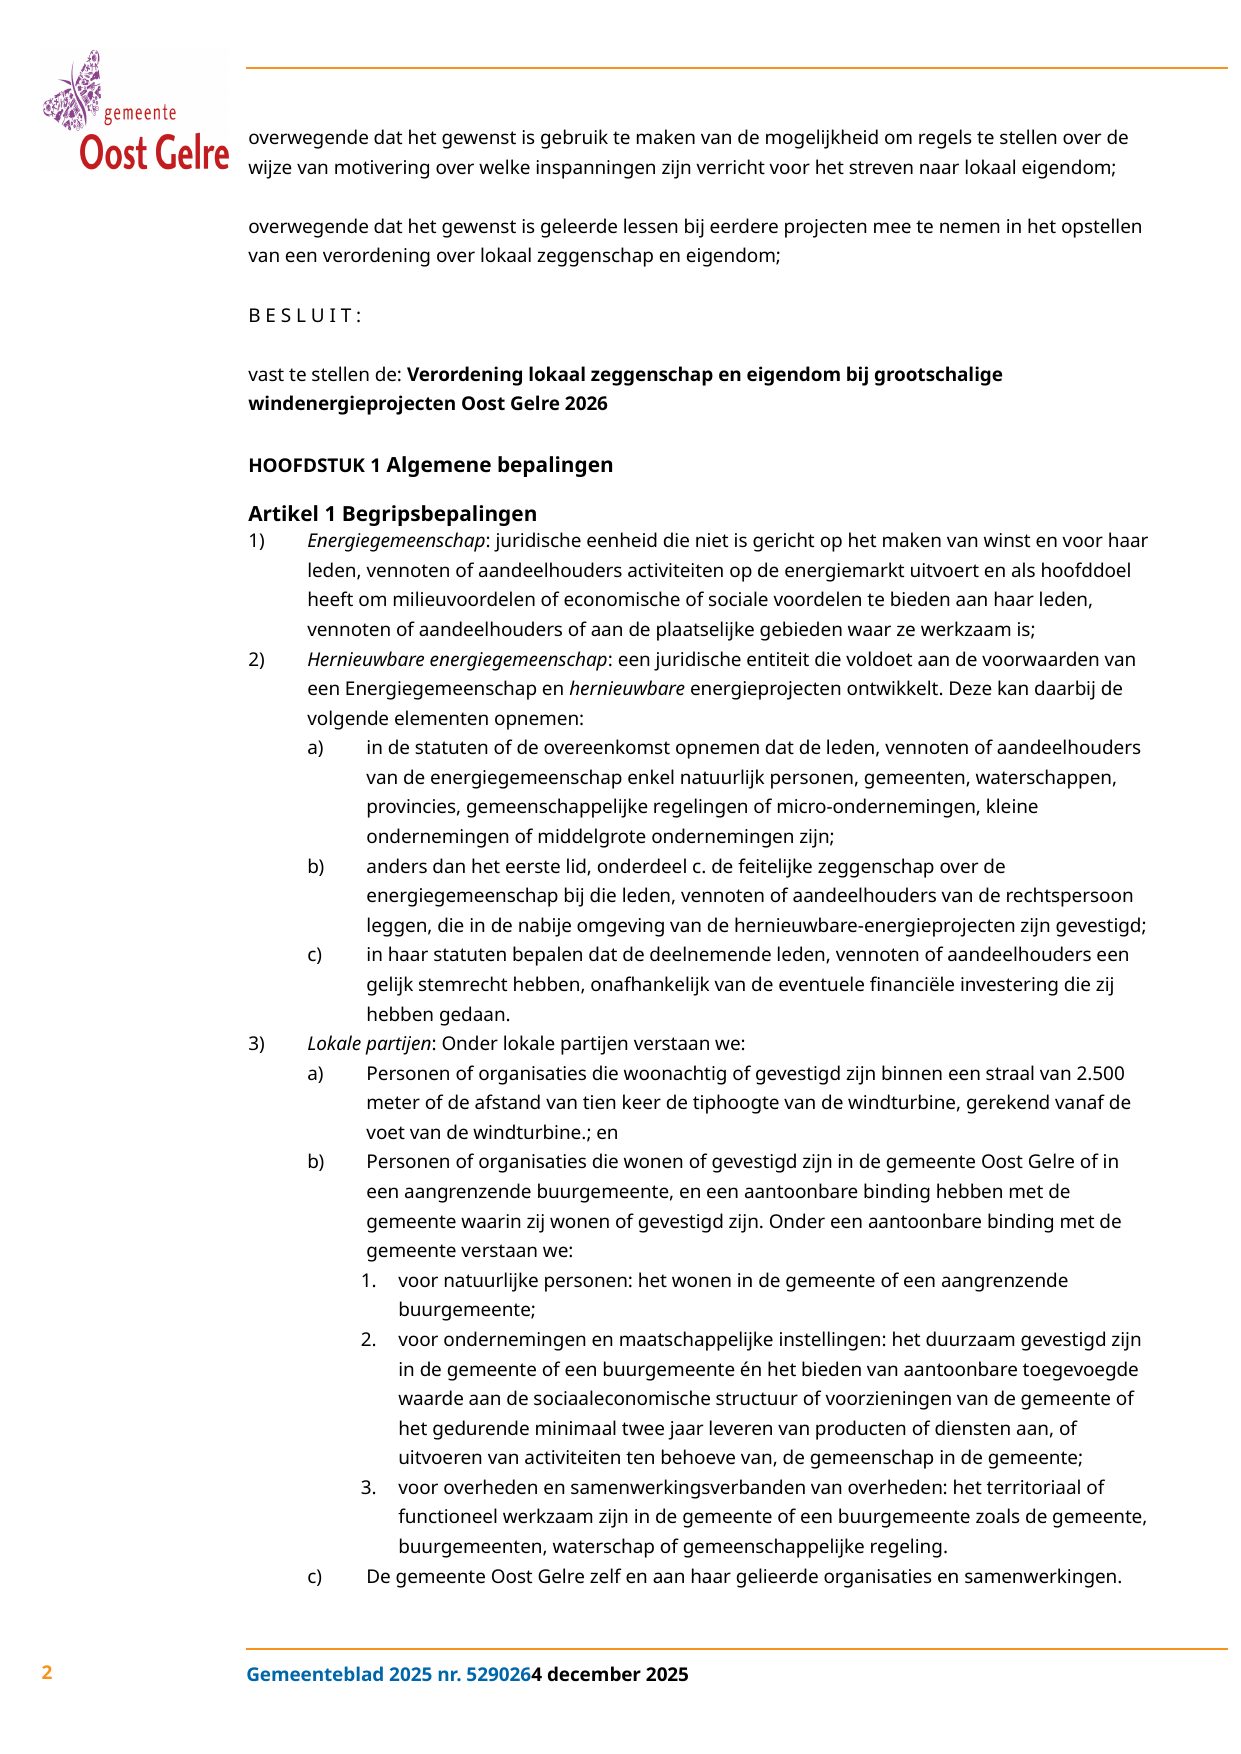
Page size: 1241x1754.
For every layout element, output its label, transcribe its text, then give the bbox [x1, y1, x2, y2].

list voor overheden en samenwerkingsverbanden van overheden: het territoriaal of functioneel werkzaam zijn in de gemeente of een buurgemeente zoals de gemeente, buurgemeenten, waterschap of gemeenschappelijke regeling. [361, 1474, 1152, 1559]
list anders dan het eerste lid, onderdeel c. de feitelijke zeggenschap over de energiegemeenschap bij die leden, vennoten of aandeelhouders van de rechtspersoon leggen, die in de nabije omgeving van de hernieuwbare-energieprojecten zijn gevestigd; [307, 853, 1152, 938]
list Personen of organisaties die woonachtig of gevestigd zijn binnen een straal van 2.500 meter of de afstand van tien keer de tiphoogte van de windturbine, gerekend vanaf de voet van de windturbine.; en [307, 1060, 1152, 1145]
text Artikel 1 Begripsbepalingen [248, 499, 1152, 527]
list voor ondernemingen en maatschappelijke instellingen: het duurzaam gevestigd zijn in de gemeente of een buurgemeente én het bieden van aantoonbare toegevoegde waarde aan de sociaaleconomische structuur of voorzieningen van de gemeente of het gedurende minimaal twee jaar leveren van producten of diensten aan, of uitvoeren van activiteiten ten behoeve van, de gemeenschap in de gemeente; [361, 1326, 1152, 1470]
text vast te stellen de: Verordening lokaal zeggenschap en eigendom bij grootschalige windenergieprojecten Oost Gelre 2026 [248, 361, 1152, 416]
text overwegende dat het gewenst is gebruik te maken van de mogelijkheid om regels te stellen over de wijze van motivering over welke inspanningen zijn verricht voor het streven naar lokaal eigendom; [248, 124, 1152, 180]
list Personen of organisaties die wonen of gevestigd zijn in de gemeente Oost Gelre of in een aangrenzende buurgemeente, en een aantoonbare binding hebben met de gemeente waarin zij wonen of gevestigd zijn. Onder een aantoonbare binding met de gemeente verstaan we: [307, 1149, 1152, 1263]
list Lokale partijen: Onder lokale partijen verstaan we: [248, 1030, 1152, 1056]
list voor natuurlijke personen: het wonen in de gemeente of een aangrenzende buurgemeente; [361, 1267, 1152, 1322]
text overwegende dat het gewenst is geleerde lessen bij eerdere projecten mee te nemen in het opstellen van een verordening over lokaal zeggenschap en eigendom; [248, 213, 1152, 268]
list in de statuten of de overeenkomst opnemen dat de leden, vennoten of aandeelhouders van de energiegemeenschap enkel natuurlijk personen, gemeenten, waterschappen, provincies, gemeenschappelijke regelingen of micro-ondernemingen, kleine ondernemingen of middelgrote ondernemingen zijn; [307, 734, 1152, 849]
list Energiegemeenschap: juridische eenheid die niet is gericht op het maken van winst en voor haar leden, vennoten of aandeelhouders activiteiten op de energiemarkt uitvoert en als hoofddoel heeft om milieuvoordelen of economische of sociale voordelen te bieden aan haar leden, vennoten of aandeelhouders of aan de plaatselijke gebieden waar ze werkzaam is; [248, 527, 1152, 642]
text B E S L U I T : [248, 302, 1152, 328]
picture [41, 47, 231, 172]
list Hernieuwbare energiegemeenschap: een juridische entiteit die voldoet aan de voorwaarden van een Energiegemeenschap en hernieuwbare energieprojecten ontwikkelt. Deze kan daarbij de volgende elementen opnemen: [248, 646, 1152, 731]
list in haar statuten bepalen dat de deelnemende leden, vennoten of aandeelhouders een gelijk stemrecht hebben, onafhankelijk van de eventuele financiële investering die zij hebben gedaan. [307, 942, 1152, 1027]
list De gemeente Oost Gelre zelf en aan haar gelieerde organisaties en samenwerkingen. [307, 1563, 1152, 1589]
text HOOFDSTUK 1 Algemene bepalingen [248, 450, 1152, 478]
